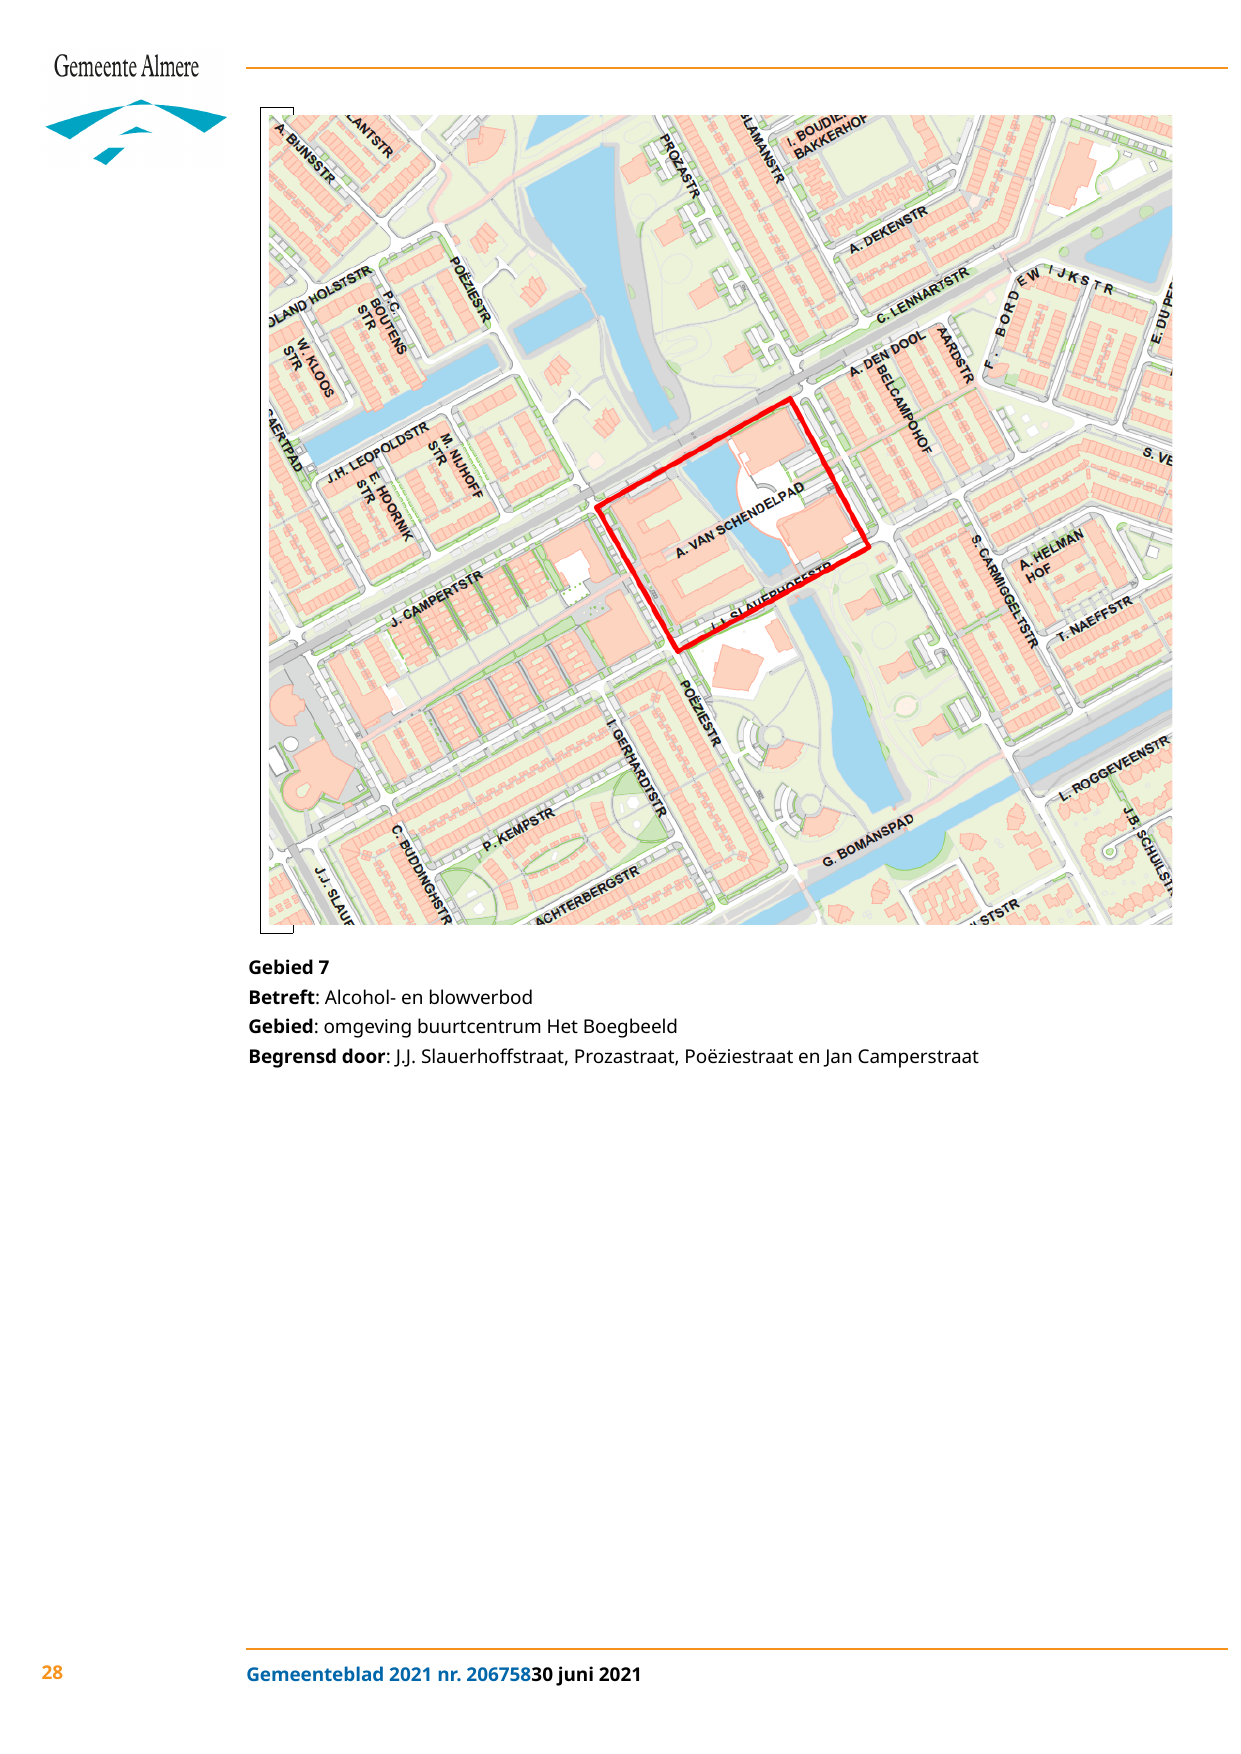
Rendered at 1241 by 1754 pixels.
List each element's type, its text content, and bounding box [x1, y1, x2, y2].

text Gebied 7 [248, 954, 1152, 980]
picture [268, 115, 1173, 925]
text Betreft: Alcohol- en blowverbod [248, 984, 1152, 1010]
text Gebied: omgeving buurtcentrum Het Boegbeeld [248, 1014, 1152, 1039]
text Begrensd door: J.J. Slauerhoffstraat, Prozastraat, Poëziestraat en Jan Camperstraat [248, 1043, 1152, 1069]
picture [41, 47, 231, 172]
